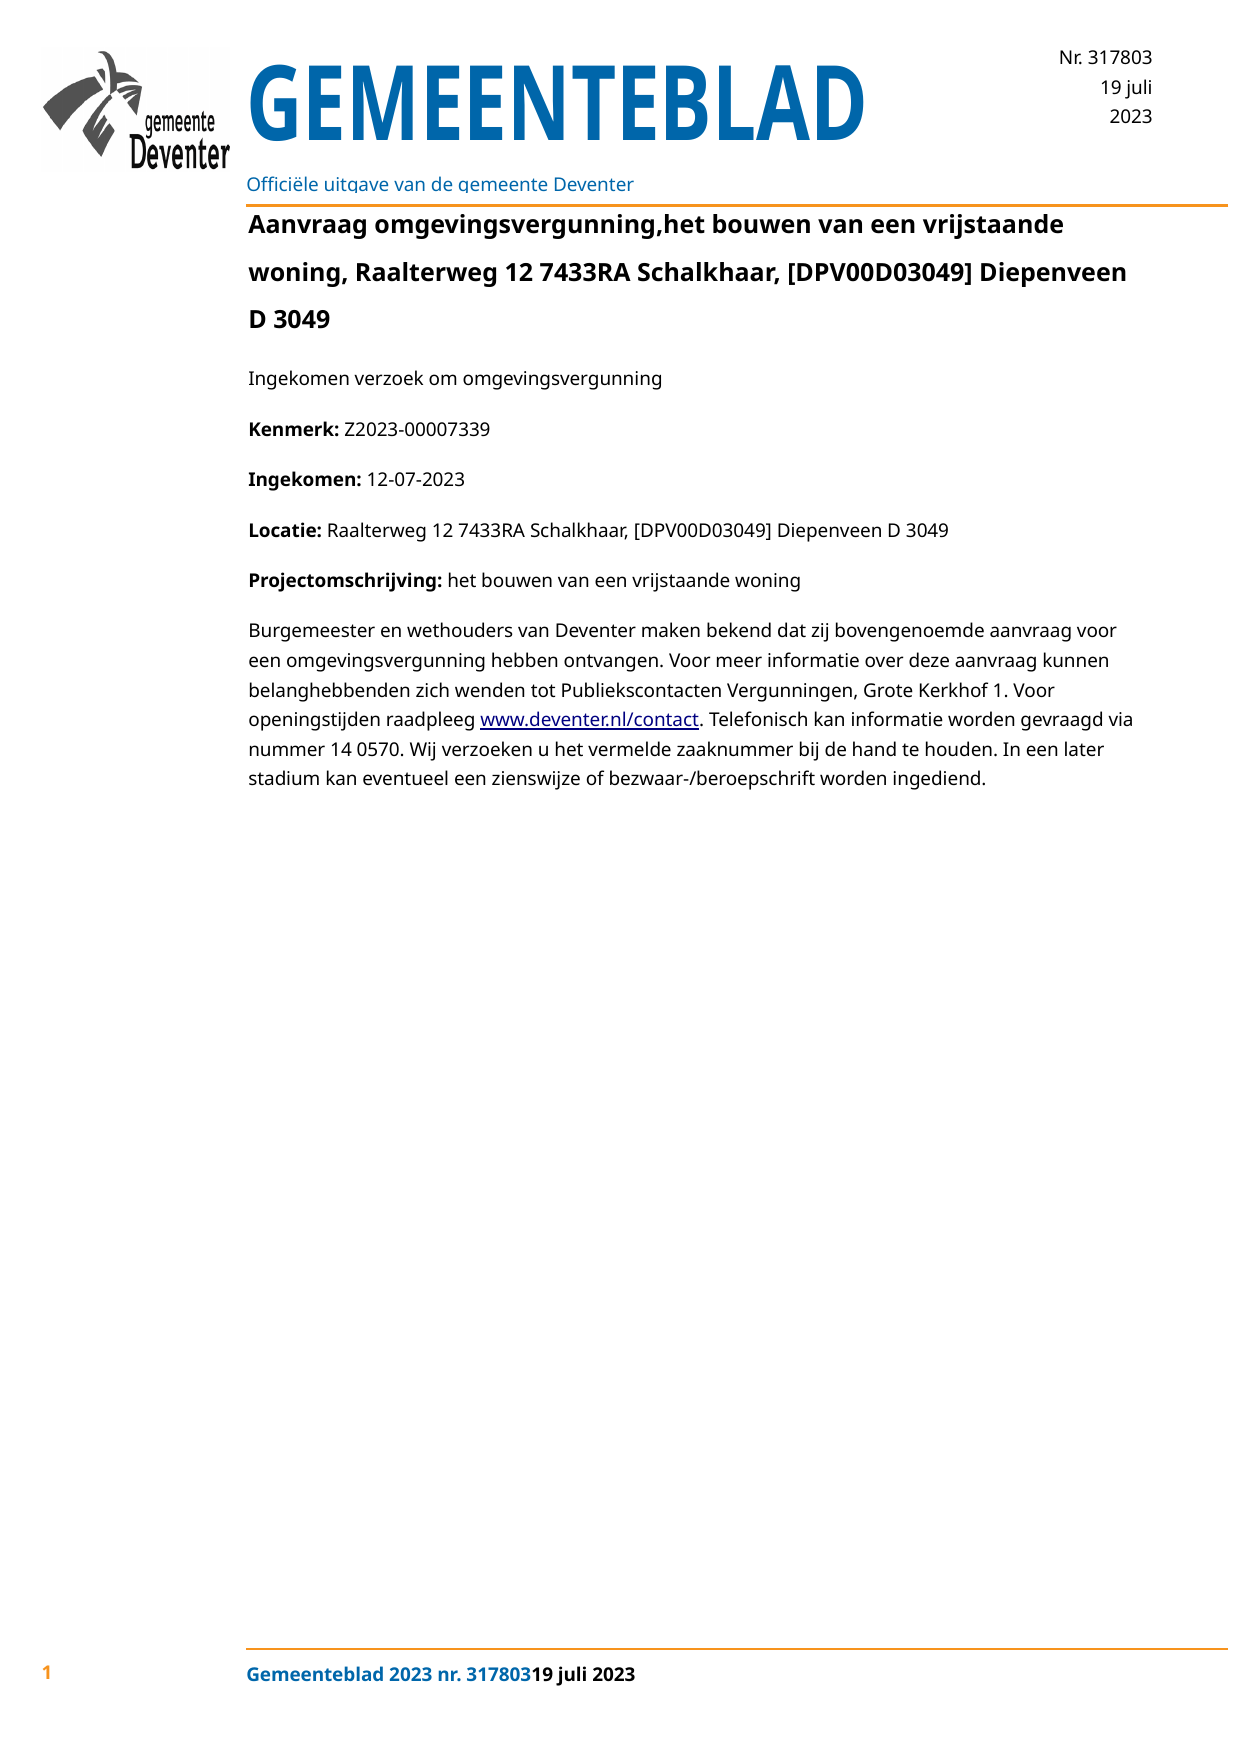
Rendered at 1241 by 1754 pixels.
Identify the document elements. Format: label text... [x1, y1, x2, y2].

text Projectomschrijving: het bouwen van een vrijstaande woning [248, 567, 1152, 593]
text Aanvraag omgevingsvergunning,het bouwen van een vrijstaande woning, Raalterweg 12 7433RA Schalkhaar, [DPV00D03049] Diepenveen D 3049 [248, 207, 1152, 336]
text Ingekomen: 12-07-2023 [248, 466, 1152, 492]
text Locatie: Raalterweg 12 7433RA Schalkhaar, [DPV00D03049] Diepenveen D 3049 [248, 517, 1152, 542]
picture [41, 47, 231, 172]
text Ingekomen verzoek om omgevingsvergunning [248, 366, 1152, 391]
text Kenmerk: Z2023-00007339 [248, 416, 1152, 442]
text Burgemeester en wethouders van Deventer maken bekend dat zij bovengenoemde aanvraag voor een omgevingsvergunning hebben ontvangen. Voor meer informatie over deze aanvraag kunnen belanghebbenden zich wenden tot Publiekscontacten Vergunningen, Grote Kerkhof 1. Voor openingstijden raadpleeg www.deventer.nl/contact. Telefonisch kan informatie worden gevraagd via nummer 14 0570. Wij verzoeken u het vermelde zaaknummer bij de hand te houden. In een later stadium kan eventueel een zienswijze of bezwaar-/beroepschrift worden ingediend. [248, 618, 1152, 791]
